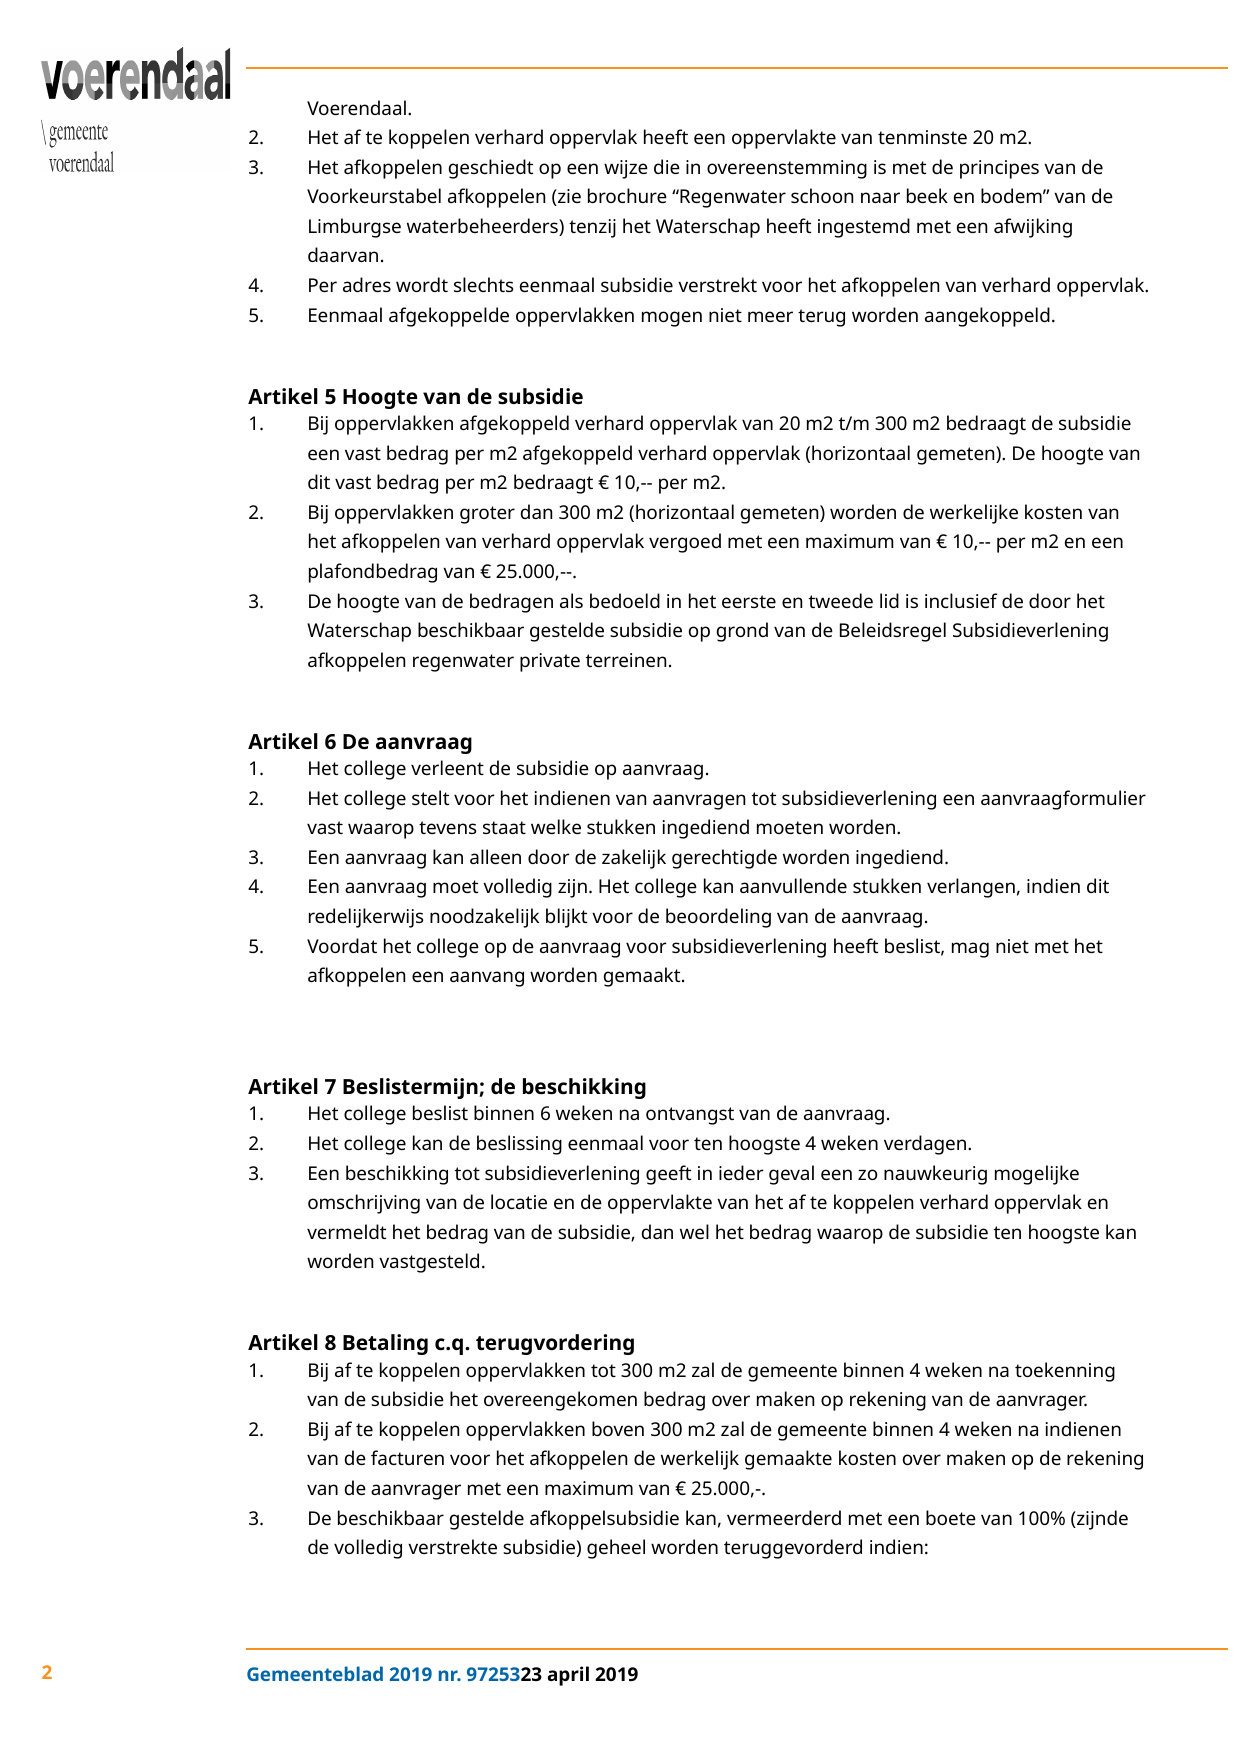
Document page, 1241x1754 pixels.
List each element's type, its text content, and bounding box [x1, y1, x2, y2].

picture [41, 47, 231, 172]
text Artikel 8 Betaling c.q. terugvordering [248, 1328, 1152, 1357]
list De beschikbaar gestelde afkoppelsubsidie kan, vermeerderd met een boete van 100% (zijnde de volledig verstrekte subsidie) geheel worden teruggevorderd indien: [248, 1505, 1152, 1560]
text Artikel 6 De aanvraag [248, 727, 1152, 755]
list Het college stelt voor het indienen van aanvragen tot subsidieverlening een aanvraagformulier vast waarop tevens staat welke stukken ingediend moeten worden. [248, 785, 1152, 840]
list Het college verleent de subsidie op aanvraag. [248, 755, 1152, 781]
list Voordat het college op de aanvraag voor subsidieverlening heeft beslist, mag niet met het afkoppelen een aanvang worden gemaakt. [248, 933, 1152, 988]
list Een aanvraag moet volledig zijn. Het college kan aanvullende stukken verlangen, indien dit redelijkerwijs noodzakelijk blijkt voor de beoordeling van de aanvraag. [248, 874, 1152, 929]
list Het college beslist binnen 6 weken na ontvangst van de aanvraag. [248, 1101, 1152, 1126]
list Een aanvraag kan alleen door de zakelijk gerechtigde worden ingediend. [248, 844, 1152, 870]
list Het af te koppelen verhard oppervlak heeft een oppervlakte van tenminste 20 m2. [248, 124, 1152, 150]
list Bij af te koppelen oppervlakken tot 300 m2 zal de gemeente binnen 4 weken na toekenning van de subsidie het overeengekomen bedrag over maken op rekening van de aanvrager. [248, 1357, 1152, 1412]
list Bij oppervlakken groter dan 300 m2 (horizontaal gemeten) worden de werkelijke kosten van het afkoppelen van verhard oppervlak vergoed met een maximum van € 10,-- per m2 en een plafondbedrag van € 25.000,--. [248, 499, 1152, 584]
text Artikel 7 Beslistermijn; de beschikking [248, 1072, 1152, 1101]
list De hoogte van de bedragen als bedoeld in het eerste en tweede lid is inclusief de door het Waterschap beschikbaar gestelde subsidie op grond van de Beleidsregel Subsidieverlening afkoppelen regenwater private terreinen. [248, 588, 1152, 673]
text Artikel 5 Hoogte van de subsidie [248, 382, 1152, 410]
list Een beschikking tot subsidieverlening geeft in ieder geval een zo nauwkeurig mogelijke omschrijving van de locatie en de oppervlakte van het af te koppelen verhard oppervlak en vermeldt het bedrag van de subsidie, dan wel het bedrag waarop de subsidie ten hoogste kan worden vastgesteld. [248, 1160, 1152, 1274]
list Bij oppervlakken afgekoppeld verhard oppervlak van 20 m2 t/m 300 m2 bedraagt de subsidie een vast bedrag per m2 afgekoppeld verhard oppervlak (horizontaal gemeten). De hoogte van dit vast bedrag per m2 bedraagt € 10,-- per m2. [248, 410, 1152, 495]
list Eenmaal afgekoppelde oppervlakken mogen niet meer terug worden aangekoppeld. [248, 302, 1152, 328]
list Voerendaal. [248, 95, 1152, 121]
list Per adres wordt slechts eenmaal subsidie verstrekt voor het afkoppelen van verhard oppervlak. [248, 272, 1152, 298]
list Bij af te koppelen oppervlakken boven 300 m2 zal de gemeente binnen 4 weken na indienen van de facturen voor het afkoppelen de werkelijk gemaakte kosten over maken op de rekening van de aanvrager met een maximum van € 25.000,-. [248, 1416, 1152, 1501]
list Het college kan de beslissing eenmaal voor ten hoogste 4 weken verdagen. [248, 1130, 1152, 1156]
list Het afkoppelen geschiedt op een wijze die in overeenstemming is met de principes van de Voorkeurstabel afkoppelen (zie brochure “Regenwater schoon naar beek en bodem” van de Limburgse waterbeheerders) tenzij het Waterschap heeft ingestemd met een afwijking daarvan. [248, 154, 1152, 268]
